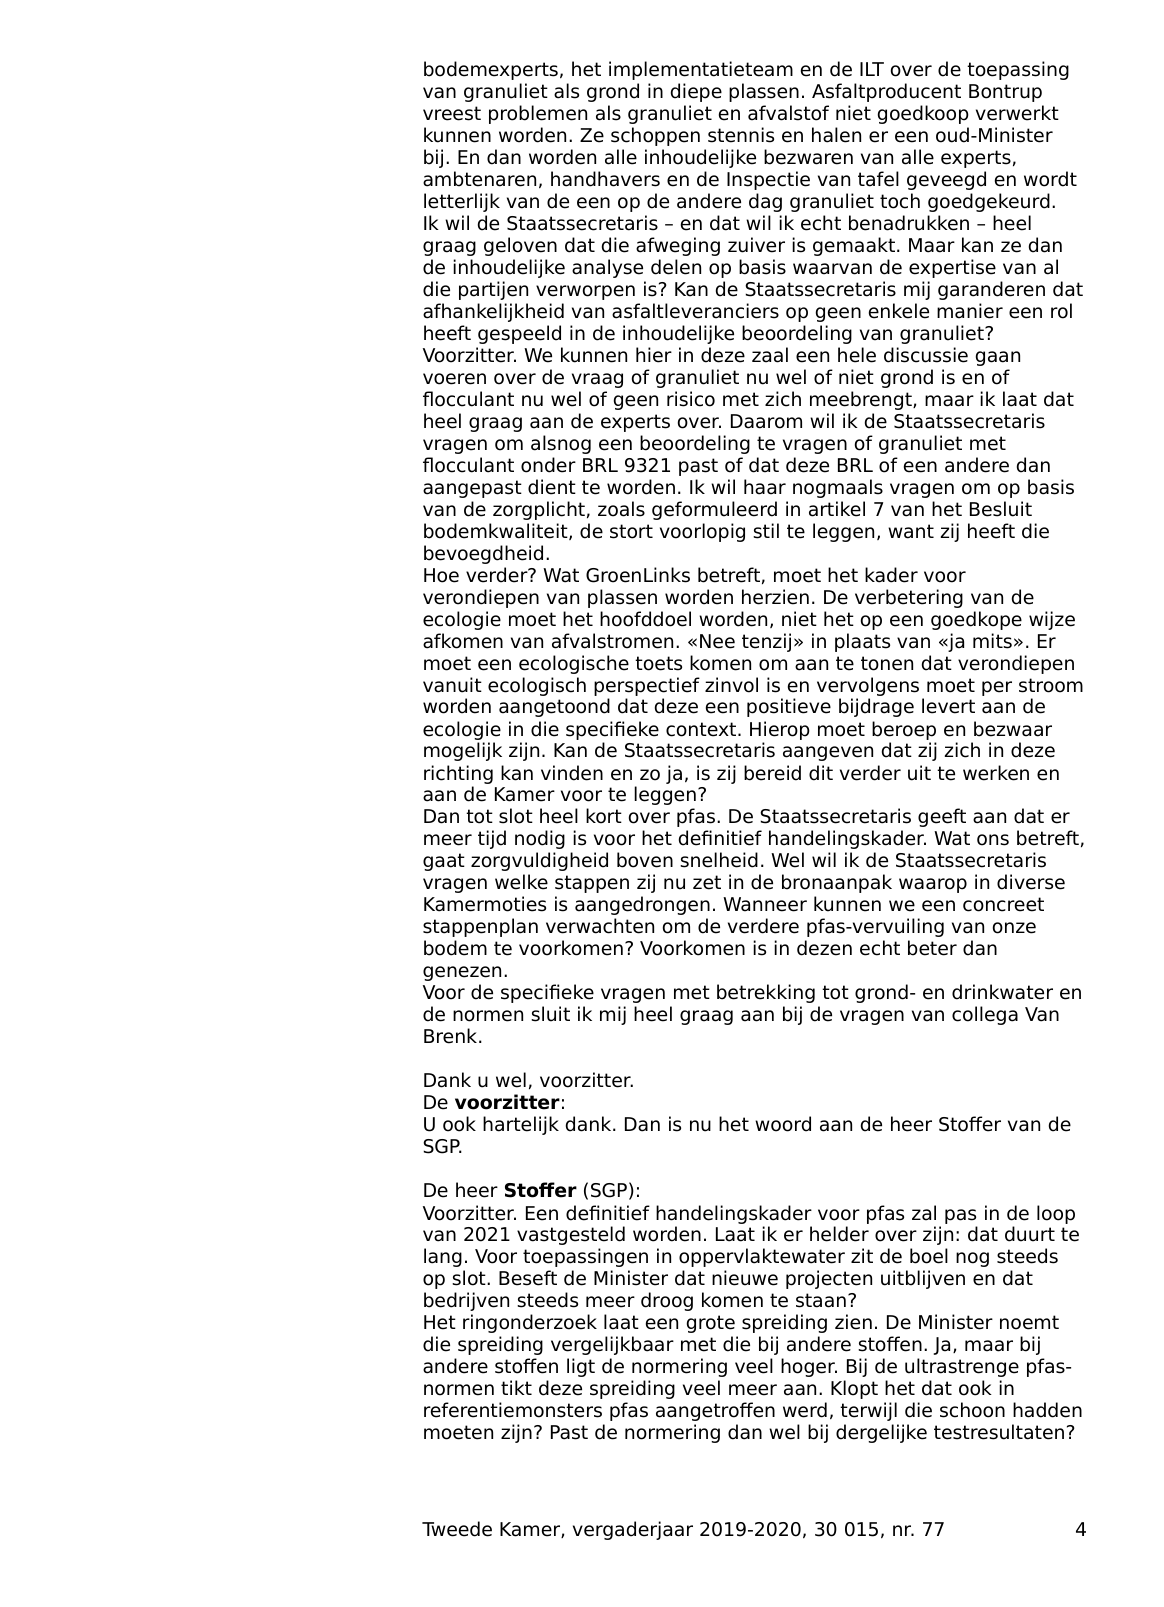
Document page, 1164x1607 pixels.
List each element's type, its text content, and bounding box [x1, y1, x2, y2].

text Ik wil de Staatssecretaris – en dat wil ik echt benadrukken – heel graag geloven dat die afweging zuiver is gemaakt. Maar kan ze dan de inhoudelijke analyse delen op basis waarvan de expertise van al die partijen verworpen is? Kan de Staatssecretaris mij garanderen dat afhankelijkheid van asfaltleveranciers op geen enkele manier een rol heeft gespeeld in de inhoudelijke beoordeling van granuliet? [422, 213, 1087, 345]
text Dan tot slot heel kort over pfas. De Staatssecretaris geeft aan dat er meer tijd nodig is voor het definitief handelingskader. Wat ons betreft, gaat zorgvuldigheid boven snelheid. Wel wil ik de Staatssecretaris vragen welke stappen zij nu zet in de bronaanpak waarop in diverse Kamermoties is aangedrongen. Wanneer kunnen we een concreet stappenplan verwachten om de verdere pfas-vervuiling van onze bodem te voorkomen? Voorkomen is in dezen echt beter dan genezen. [422, 806, 1087, 982]
text Dank u wel, voorzitter. [422, 1070, 1087, 1092]
text Hoe verder? Wat GroenLinks betreft, moet het kader voor verondiepen van plassen worden herzien. De verbetering van de ecologie moet het hoofddoel worden, niet het op een goedkope wijze afkomen van afvalstromen. «Nee tenzij» in plaats van «ja mits». Er moet een ecologische toets komen om aan te tonen dat verondiepen vanuit ecologisch perspectief zinvol is en vervolgens moet per stroom worden aangetoond dat deze een positieve bijdrage levert aan de ecologie in die specifieke context. Hierop moet beroep en bezwaar mogelijk zijn. Kan de Staatssecretaris aangeven dat zij zich in deze richting kan vinden en zo ja, is zij bereid dit verder uit te werken en aan de Kamer voor te leggen? [422, 564, 1087, 806]
text De voorzitter: [422, 1092, 1087, 1114]
text U ook hartelijk dank. Dan is nu het woord aan de heer Stoffer van de SGP. [422, 1114, 1087, 1158]
text bodemexperts, het implementatieteam en de ILT over de toepassing van granuliet als grond in diepe plassen. Asfaltproducent Bontrup vreest problemen als granuliet en afvalstof niet goedkoop verwerkt kunnen worden. Ze schoppen stennis en halen er een oud-Minister bij. En dan worden alle inhoudelijke bezwaren van alle experts, ambtenaren, handhavers en de Inspectie van tafel geveegd en wordt letterlijk van de een op de andere dag granuliet toch goedgekeurd. [422, 59, 1087, 213]
text De heer Stoffer (SGP): [422, 1180, 1087, 1202]
text Voor de specifieke vragen met betrekking tot grond- en drinkwater en de normen sluit ik mij heel graag aan bij de vragen van collega Van Brenk. [422, 982, 1087, 1048]
text Het ringonderzoek laat een grote spreiding zien. De Minister noemt die spreiding vergelijkbaar met die bij andere stoffen. Ja, maar bij andere stoffen ligt de normering veel hoger. Bij de ultrastrenge pfas-normen tikt deze spreiding veel meer aan. Klopt het dat ook in referentiemonsters pfas aangetroffen werd, terwijl die schoon hadden moeten zijn? Past de normering dan wel bij dergelijke testresultaten? [422, 1312, 1087, 1444]
text Voorzitter. Een definitief handelingskader voor pfas zal pas in de loop van 2021 vastgesteld worden. Laat ik er helder over zijn: dat duurt te lang. Voor toepassingen in oppervlaktewater zit de boel nog steeds op slot. Beseft de Minister dat nieuwe projecten uitblijven en dat bedrijven steeds meer droog komen te staan? [422, 1202, 1087, 1312]
text Voorzitter. We kunnen hier in deze zaal een hele discussie gaan voeren over de vraag of granuliet nu wel of niet grond is en of flocculant nu wel of geen risico met zich meebrengt, maar ik laat dat heel graag aan de experts over. Daarom wil ik de Staatssecretaris vragen om alsnog een beoordeling te vragen of granuliet met flocculant onder BRL 9321 past of dat deze BRL of een andere dan aangepast dient te worden. Ik wil haar nogmaals vragen om op basis van de zorgplicht, zoals geformuleerd in artikel 7 van het Besluit bodemkwaliteit, de stort voorlopig stil te leggen, want zij heeft die bevoegdheid. [422, 345, 1087, 564]
